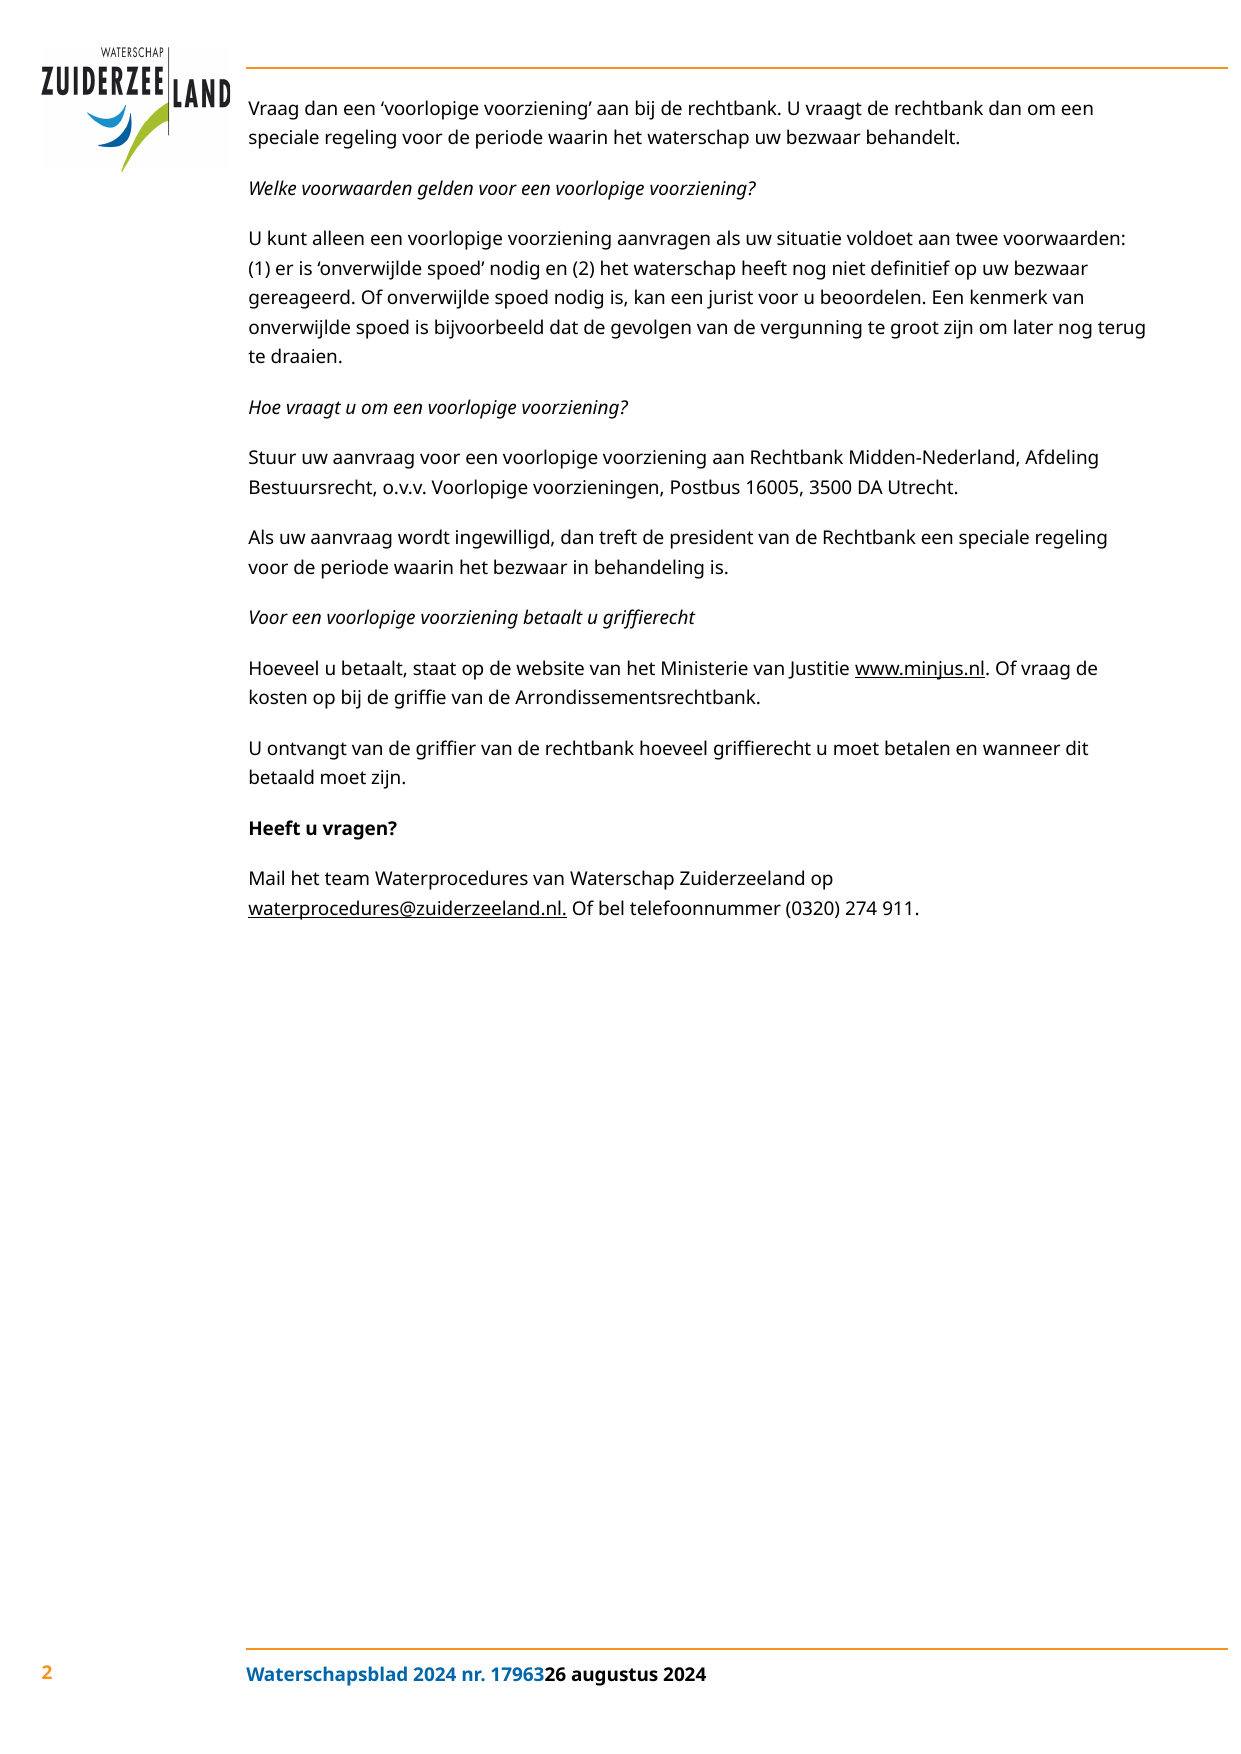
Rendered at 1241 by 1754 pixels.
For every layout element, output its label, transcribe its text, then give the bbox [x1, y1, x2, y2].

text Mail het team Waterprocedures van Waterschap Zuiderzeeland op waterprocedures@zuiderzeeland.nl. Of bel telefoonnummer (0320) 274 911. [248, 865, 1152, 921]
text Heeft u vragen? [248, 815, 1152, 841]
text Voor een voorlopige voorziening betaalt u griffierecht [248, 604, 1152, 630]
text Vraag dan een ‘voorlopige voorziening’ aan bij de rechtbank. U vraagt de rechtbank dan om een speciale regeling voor de periode waarin het waterschap uw bezwaar behandelt. [248, 95, 1152, 150]
text Stuur uw aanvraag voor een voorlopige voorziening aan Rechtbank Midden-Nederland, Afdeling Bestuursrecht, o.v.v. Voorlopige voorzieningen, Postbus 16005, 3500 DA Utrecht. [248, 444, 1152, 500]
picture [41, 47, 231, 172]
text U ontvangt van de griffier van de rechtbank hoeveel griffierecht u moet betalen en wanneer dit betaald moet zijn. [248, 735, 1152, 790]
text Hoe vraagt u om een voorlopige voorziening? [248, 394, 1152, 420]
text Als uw aanvraag wordt ingewilligd, dan treft de president van de Rechtbank een speciale regeling voor de periode waarin het bezwaar in behandeling is. [248, 524, 1152, 580]
text U kunt alleen een voorlopige voorziening aanvragen als uw situatie voldoet aan twee voorwaarden: (1) er is ‘onverwijlde spoed’ nodig en (2) het waterschap heeft nog niet definitief op uw bezwaar gereageerd. Of onverwijlde spoed nodig is, kan een jurist voor u beoordelen. Een kenmerk van onverwijlde spoed is bijvoorbeeld dat de gevolgen van de vergunning te groot zijn om later nog terug te draaien. [248, 225, 1152, 369]
text Hoeveel u betaalt, staat op de website van het Ministerie van Justitie www.minjus.nl. Of vraag de kosten op bij de griffie van de Arrondissementsrechtbank. [248, 655, 1152, 710]
text Welke voorwaarden gelden voor een voorlopige voorziening? [248, 175, 1152, 201]
